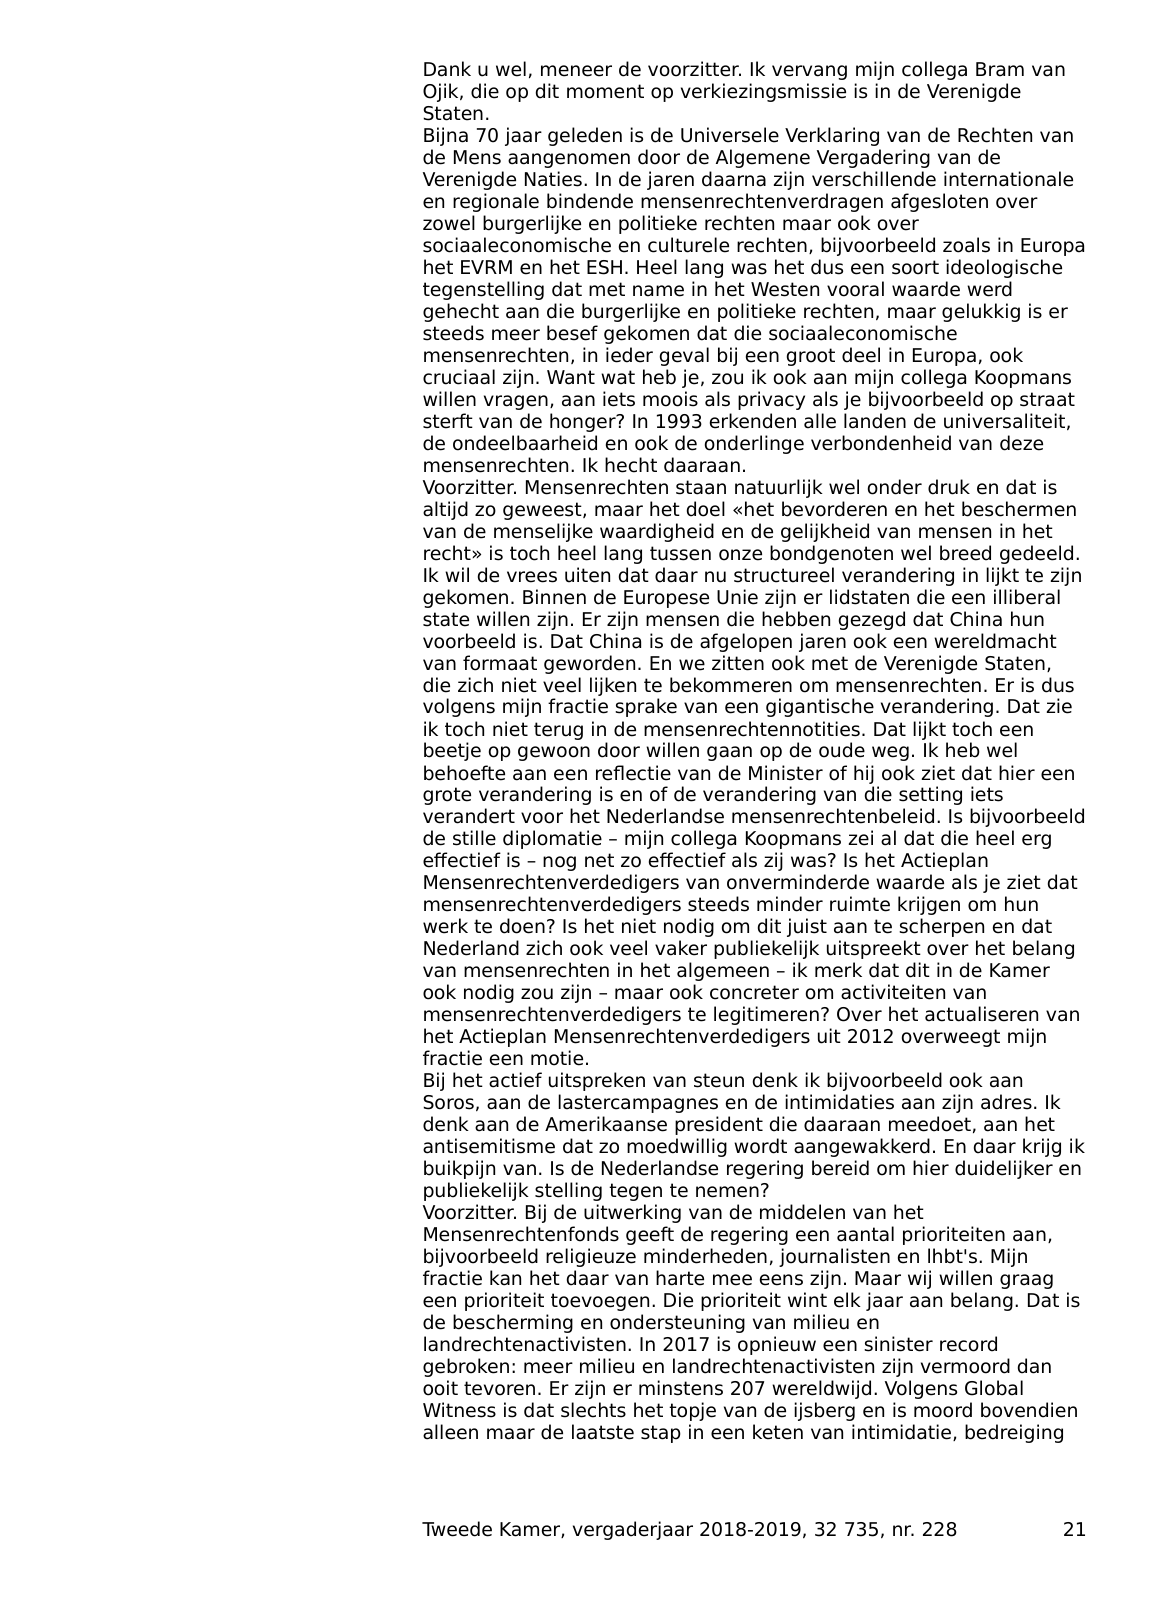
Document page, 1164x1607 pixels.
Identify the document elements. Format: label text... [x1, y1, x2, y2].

text Voorzitter. Mensenrechten staan natuurlijk wel onder druk en dat is altijd zo geweest, maar het doel «het bevorderen en het beschermen van de menselijke waardigheid en de gelijkheid van mensen in het recht» is toch heel lang tussen onze bondgenoten wel breed gedeeld. Ik wil de vrees uiten dat daar nu structureel verandering in lijkt te zijn gekomen. Binnen de Europese Unie zijn er lidstaten die een illiberal state willen zijn. Er zijn mensen die hebben gezegd dat China hun voorbeeld is. Dat China is de afgelopen jaren ook een wereldmacht van formaat geworden. En we zitten ook met de Verenigde Staten, die zich niet veel lijken te bekommeren om mensenrechten. Er is dus volgens mijn fractie sprake van een gigantische verandering. Dat zie ik toch niet terug in de mensenrechtennotities. Dat lijkt toch een beetje op gewoon door willen gaan op de oude weg. Ik heb wel behoefte aan een reflectie van de Minister of hij ook ziet dat hier een grote verandering is en of de verandering van die setting iets verandert voor het Nederlandse mensenrechtenbeleid. Is bijvoorbeeld de stille diplomatie – mijn collega Koopmans zei al dat die heel erg effectief is – nog net zo effectief als zij was? Is het Actieplan Mensenrechtenverdedigers van onverminderde waarde als je ziet dat mensenrechtenverdedigers steeds minder ruimte krijgen om hun werk te doen? Is het niet nodig om dit juist aan te scherpen en dat Nederland zich ook veel vaker publiekelijk uitspreekt over het belang van mensenrechten in het algemeen – ik merk dat dit in de Kamer ook nodig zou zijn – maar ook concreter om activiteiten van mensenrechtenverdedigers te legitimeren? Over het actualiseren van het Actieplan Mensenrechtenverdedigers uit 2012 overweegt mijn fractie een motie. [422, 477, 1087, 1070]
text Voorzitter. Bij de uitwerking van de middelen van het Mensenrechtenfonds geeft de regering een aantal prioriteiten aan, bijvoorbeeld religieuze minderheden, journalisten en lhbt's. Mijn fractie kan het daar van harte mee eens zijn. Maar wij willen graag een prioriteit toevoegen. Die prioriteit wint elk jaar aan belang. Dat is de bescherming en ondersteuning van milieu en landrechtenactivisten. In 2017 is opnieuw een sinister record gebroken: meer milieu en landrechtenactivisten zijn vermoord dan ooit tevoren. Er zijn er minstens 207 wereldwijd. Volgens Global Witness is dat slechts het topje van de ijsberg en is moord bovendien alleen maar de laatste stap in een keten van intimidatie, bedreiging [422, 1202, 1087, 1444]
text Bij het actief uitspreken van steun denk ik bijvoorbeeld ook aan Soros, aan de lastercampagnes en de intimidaties aan zijn adres. Ik denk aan de Amerikaanse president die daaraan meedoet, aan het antisemitisme dat zo moedwillig wordt aangewakkerd. En daar krijg ik buikpijn van. Is de Nederlandse regering bereid om hier duidelijker en publiekelijk stelling tegen te nemen? [422, 1070, 1087, 1202]
text Bijna 70 jaar geleden is de Universele Verklaring van de Rechten van de Mens aangenomen door de Algemene Vergadering van de Verenigde Naties. In de jaren daarna zijn verschillende internationale en regionale bindende mensenrechtenverdragen afgesloten over zowel burgerlijke en politieke rechten maar ook over sociaaleconomische en culturele rechten, bijvoorbeeld zoals in Europa het EVRM en het ESH. Heel lang was het dus een soort ideologische tegenstelling dat met name in het Westen vooral waarde werd gehecht aan die burgerlijke en politieke rechten, maar gelukkig is er steeds meer besef gekomen dat die sociaaleconomische mensenrechten, in ieder geval bij een groot deel in Europa, ook cruciaal zijn. Want wat heb je, zou ik ook aan mijn collega Koopmans willen vragen, aan iets moois als privacy als je bijvoorbeeld op straat sterft van de honger? In 1993 erkenden alle landen de universaliteit, de ondeelbaarheid en ook de onderlinge verbondenheid van deze mensenrechten. Ik hecht daaraan. [422, 125, 1087, 477]
text Dank u wel, meneer de voorzitter. Ik vervang mijn collega Bram van Ojik, die op dit moment op verkiezingsmissie is in de Verenigde Staten. [422, 59, 1087, 125]
